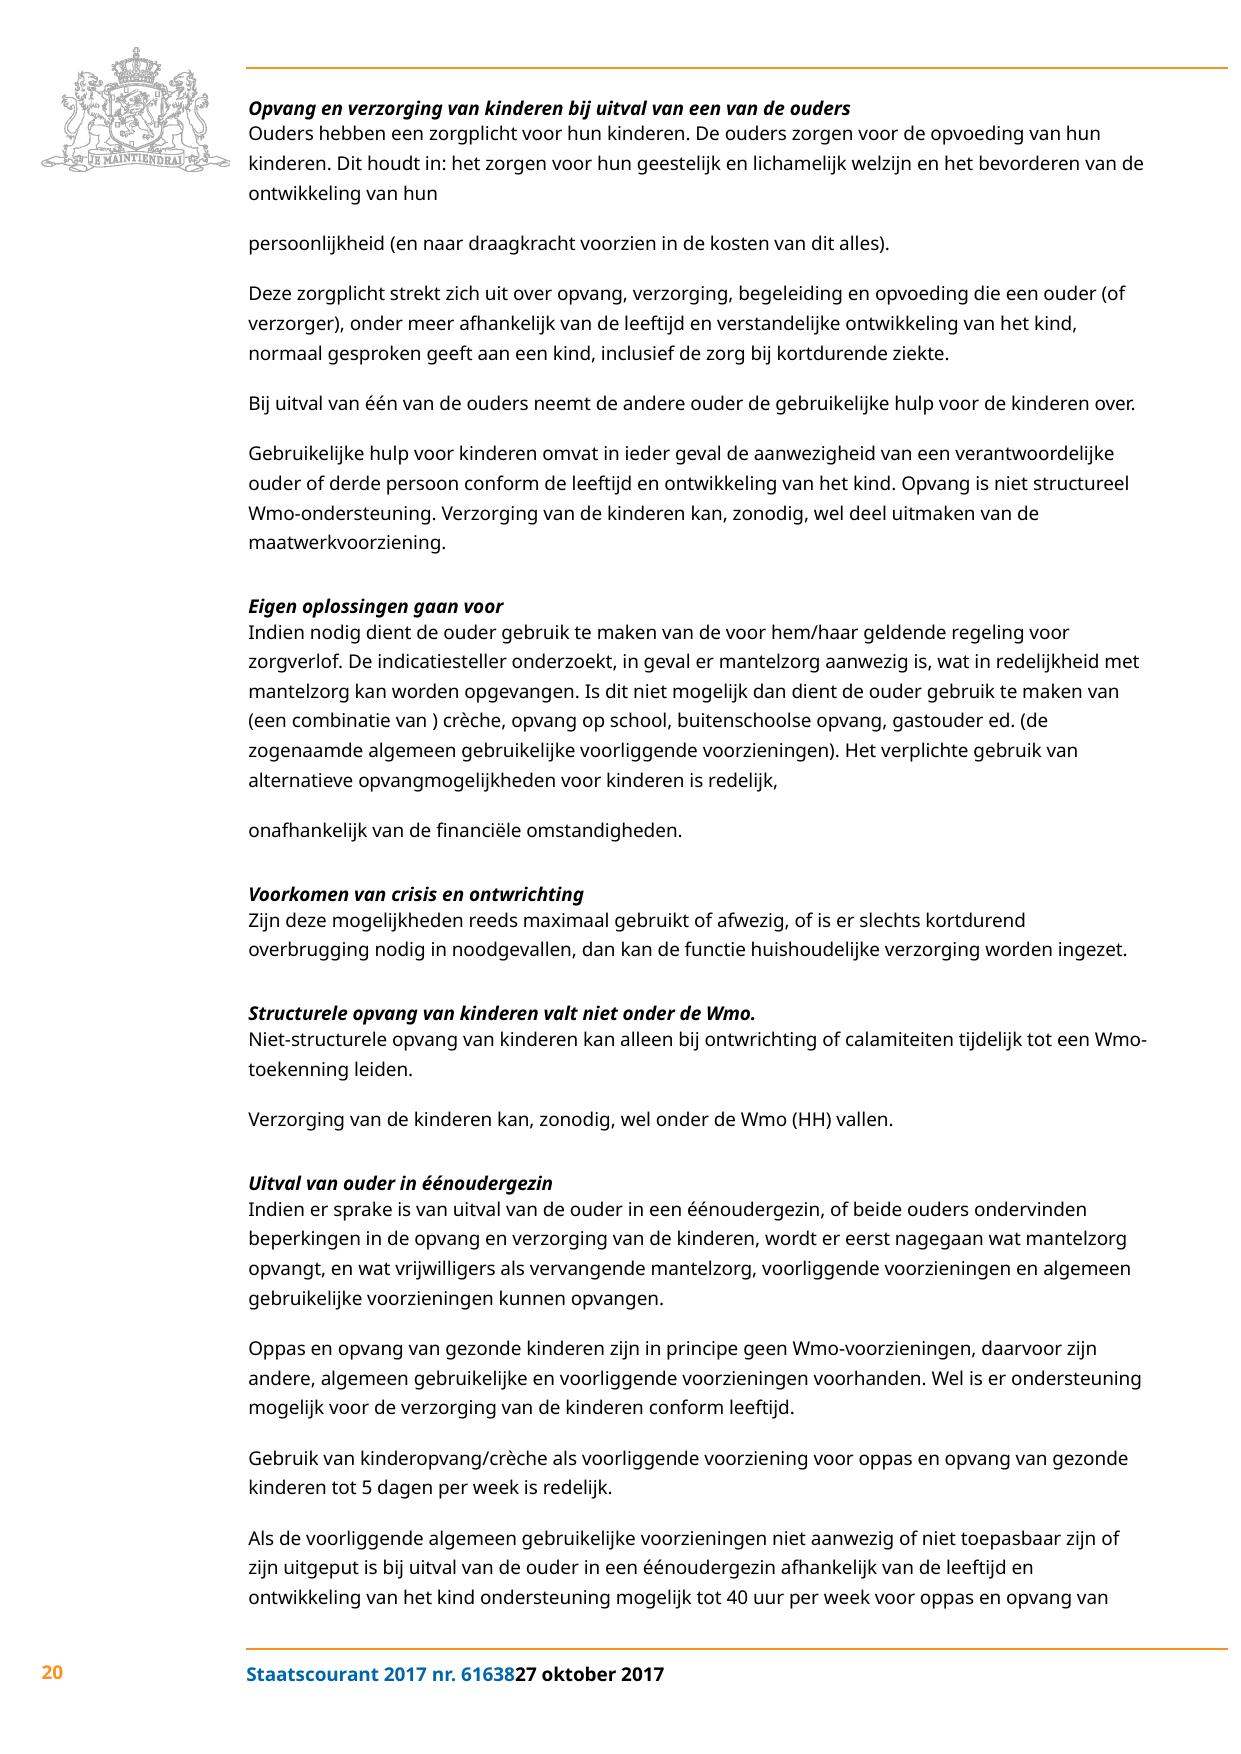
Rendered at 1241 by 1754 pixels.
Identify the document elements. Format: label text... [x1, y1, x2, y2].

text Zijn deze mogelijkheden reeds maximaal gebruikt of afwezig, of is er slechts kortdurend overbrugging nodig in noodgevallen, dan kan de functie huishoudelijke verzorging worden ingezet. [248, 907, 1152, 962]
text Indien nodig dient de ouder gebruik te maken van de voor hem/haar geldende regeling voor zorgverlof. De indicatiesteller onderzoekt, in geval er mantelzorg aanwezig is, wat in redelijkheid met mantelzorg kan worden opgevangen. Is dit niet mogelijk dan dient de ouder gebruik te maken van (een combinatie van ) crèche, opvang op school, buitenschoolse opvang, gastouder ed. (de zogenaamde algemeen gebruikelijke voorliggende voorzieningen). Het verplichte gebruik van alternatieve opvangmogelijkheden voor kinderen is redelijk, [248, 619, 1152, 793]
text Voorkomen van crisis en ontwrichting [248, 881, 1152, 907]
text Eigen oplossingen gaan voor [248, 593, 1152, 619]
text Structurele opvang van kinderen valt niet onder de Wmo. [248, 1001, 1152, 1026]
text Gebruik van kinderopvang/crèche als voorliggende voorziening voor oppas en opvang van gezonde kinderen tot 5 dagen per week is redelijk. [248, 1445, 1152, 1500]
text Opvang en verzorging van kinderen bij uitval van een van de ouders [248, 95, 1152, 121]
text Deze zorgplicht strekt zich uit over opvang, verzorging, begeleiding en opvoeding die een ouder (of verzorger), onder meer afhankelijk van de leeftijd en verstandelijke ontwikkeling van het kind, normaal gesproken geeft aan een kind, inclusief de zorg bij kortdurende ziekte. [248, 281, 1152, 365]
text Bij uitval van één van de ouders neemt de andere ouder de gebruikelijke hulp voor de kinderen over. [248, 390, 1152, 416]
text Niet-structurele opvang van kinderen kan alleen bij ontwrichting of calamiteiten tijdelijk tot een Wmo-toekenning leiden. [248, 1026, 1152, 1082]
text onafhankelijk van de financiële omstandigheden. [248, 817, 1152, 843]
text Uitval van ouder in éénoudergezin [248, 1170, 1152, 1196]
text Indien er sprake is van uitval van de ouder in een éénoudergezin, of beide ouders ondervinden beperkingen in de opvang en verzorging van de kinderen, wordt er eerst nagegaan wat mantelzorg opvangt, en wat vrijwilligers als vervangende mantelzorg, voorliggende voorzieningen en algemeen gebruikelijke voorzieningen kunnen opvangen. [248, 1196, 1152, 1310]
text Gebruikelijke hulp voor kinderen omvat in ieder geval de aanwezigheid van een verantwoordelijke ouder of derde persoon conform de leeftijd en ontwikkeling van het kind. Opvang is niet structureel Wmo-ondersteuning. Verzorging van de kinderen kan, zonodig, wel deel uitmaken van de maatwerkvoorziening. [248, 441, 1152, 555]
text persoonlijkheid (en naar draagkracht voorzien in de kosten van dit alles). [248, 230, 1152, 256]
text Oppas en opvang van gezonde kinderen zijn in principe geen Wmo-voorzieningen, daarvoor zijn andere, algemeen gebruikelijke en voorliggende voorzieningen voorhanden. Wel is er ondersteuning mogelijk voor de verzorging van de kinderen conform leeftijd. [248, 1335, 1152, 1420]
text Ouders hebben een zorgplicht voor hun kinderen. De ouders zorgen voor de opvoeding van hun kinderen. Dit houdt in: het zorgen voor hun geestelijk en lichamelijk welzijn en het bevorderen van de ontwikkeling van hun [248, 121, 1152, 205]
text Verzorging van de kinderen kan, zonodig, wel onder de Wmo (HH) vallen. [248, 1106, 1152, 1132]
picture [41, 47, 231, 172]
text Als de voorliggende algemeen gebruikelijke voorzieningen niet aanwezig of niet toepasbaar zijn of zijn uitgeput is bij uitval van de ouder in een éénoudergezin afhankelijk van de leeftijd en ontwikkeling van het kind ondersteuning mogelijk tot 40 uur per week voor oppas en opvang van [248, 1525, 1152, 1609]
